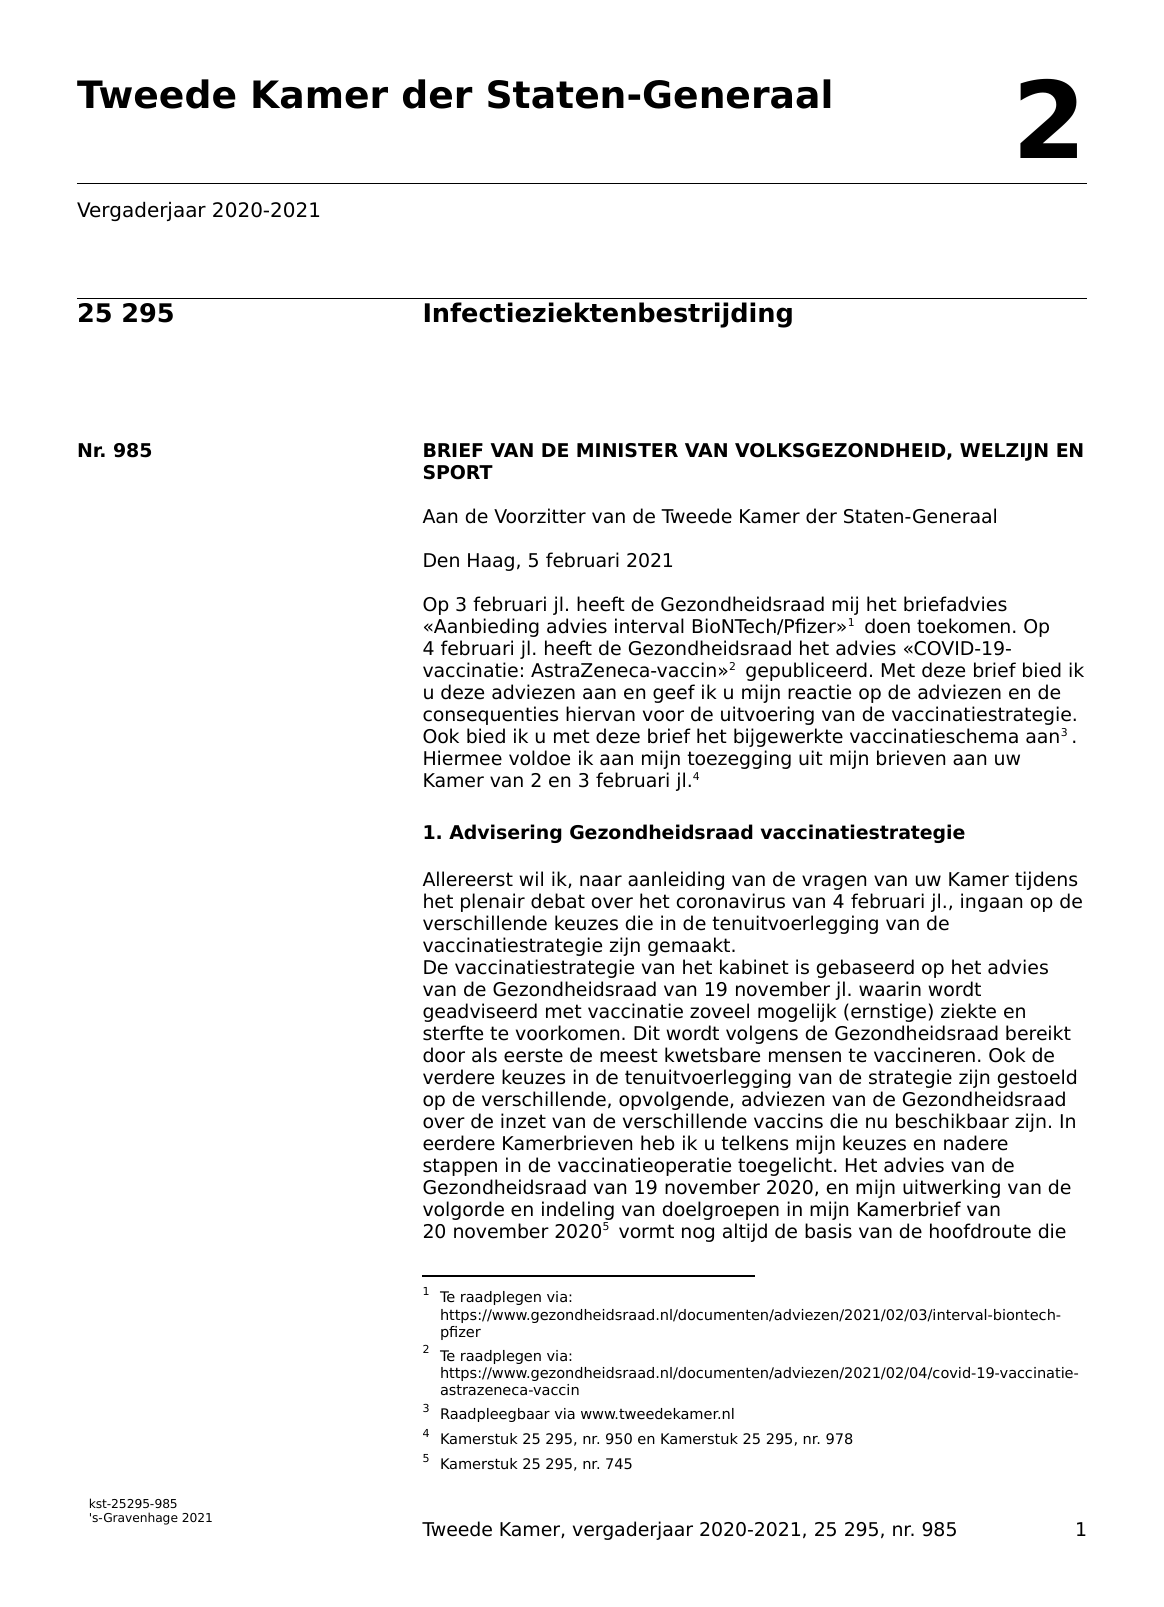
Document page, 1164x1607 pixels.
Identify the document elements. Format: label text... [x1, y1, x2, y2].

text Allereerst wil ik, naar aanleiding van de vragen van uw Kamer tijdens het plenair debat over het coronavirus van 4 februari jl., ingaan op de verschillende keuzes die in de tenuitvoerlegging van de vaccinatiestrategie zijn gemaakt. [422, 869, 1087, 957]
text Op 3 februari jl. heeft de Gezondheidsraad mij het briefadvies «Aanbieding advies interval BioNTech/Pfizer» doen toekomen. Op 4 februari jl. heeft de Gezondheidsraad het advies «COVID-19-vaccinatie: AstraZeneca-vaccin» gepubliceerd. Met deze brief bied ik u deze adviezen aan en geef ik u mijn reactie op de adviezen en de consequenties hiervan voor de uitvoering van de vaccinatiestrategie. Ook bied ik u met deze brief het bijgewerkte vaccinatieschema aan. Hiermee voldoe ik aan mijn toezegging uit mijn brieven aan uw Kamer van 2 en 3 februari jl. [422, 594, 1087, 792]
text Kamerstuk 25 295, nr. 745 [422, 1452, 1087, 1474]
text Te raadplegen via: https://www.gezondheidsraad.nl/documenten/adviezen/2021/02/03/interval-biontech-pfizer [422, 1285, 1087, 1341]
table_header Tweede Kamer der Staten-Generaal [77, 59, 886, 183]
text Raadpleegbaar via www.tweedekamer.nl [422, 1402, 1087, 1424]
text De vaccinatiestrategie van het kabinet is gebaseerd op het advies van de Gezondheidsraad van 19 november jl. waarin wordt geadviseerd met vaccinatie zoveel mogelijk (ernstige) ziekte en sterfte te voorkomen. Dit wordt volgens de Gezondheidsraad bereikt door als eerste de meest kwetsbare mensen te vaccineren. Ook de verdere keuzes in de tenuitvoerlegging van de strategie zijn gestoeld op de verschillende, opvolgende, adviezen van de Gezondheidsraad over de inzet van de verschillende vaccins die nu beschikbaar zijn. In eerdere Kamerbrieven heb ik u telkens mijn keuzes en nadere stappen in de vaccinatieoperatie toegelicht. Het advies van de Gezondheidsraad van 19 november 2020, en mijn uitwerking van de volgorde en indeling van doelgroepen in mijn Kamerbrief van 20 november 2020 vormt nog altijd de basis van de hoofdroute die [422, 957, 1087, 1243]
subtitle Nr. 985 BRIEF VAN DE MINISTER VAN VOLKSGEZONDHEID, WELZIJN EN SPORT [77, 440, 1087, 484]
text Kamerstuk 25 295, nr. 950 en Kamerstuk 25 295, nr. 978 [422, 1427, 1087, 1449]
table_cell Vergaderjaar 2020-2021 [77, 184, 1087, 298]
subtitle 25 295 Infectieziektenbestrijding [77, 299, 1087, 329]
text Te raadplegen via: https://www.gezondheidsraad.nl/documenten/adviezen/2021/02/04/covid-19-vaccinatie-astrazeneca-vaccin [422, 1343, 1087, 1399]
table_header 2 [886, 59, 1087, 183]
text 's-Gravenhage 2021 [88, 1511, 323, 1525]
subtitle 1. Advisering Gezondheidsraad vaccinatiestrategie [422, 822, 1087, 844]
text Aan de Voorzitter van de Tweede Kamer der Staten-Generaal [422, 506, 1087, 528]
text kst-25295-985 [88, 1497, 323, 1511]
text Den Haag, 5 februari 2021 [422, 550, 1087, 572]
